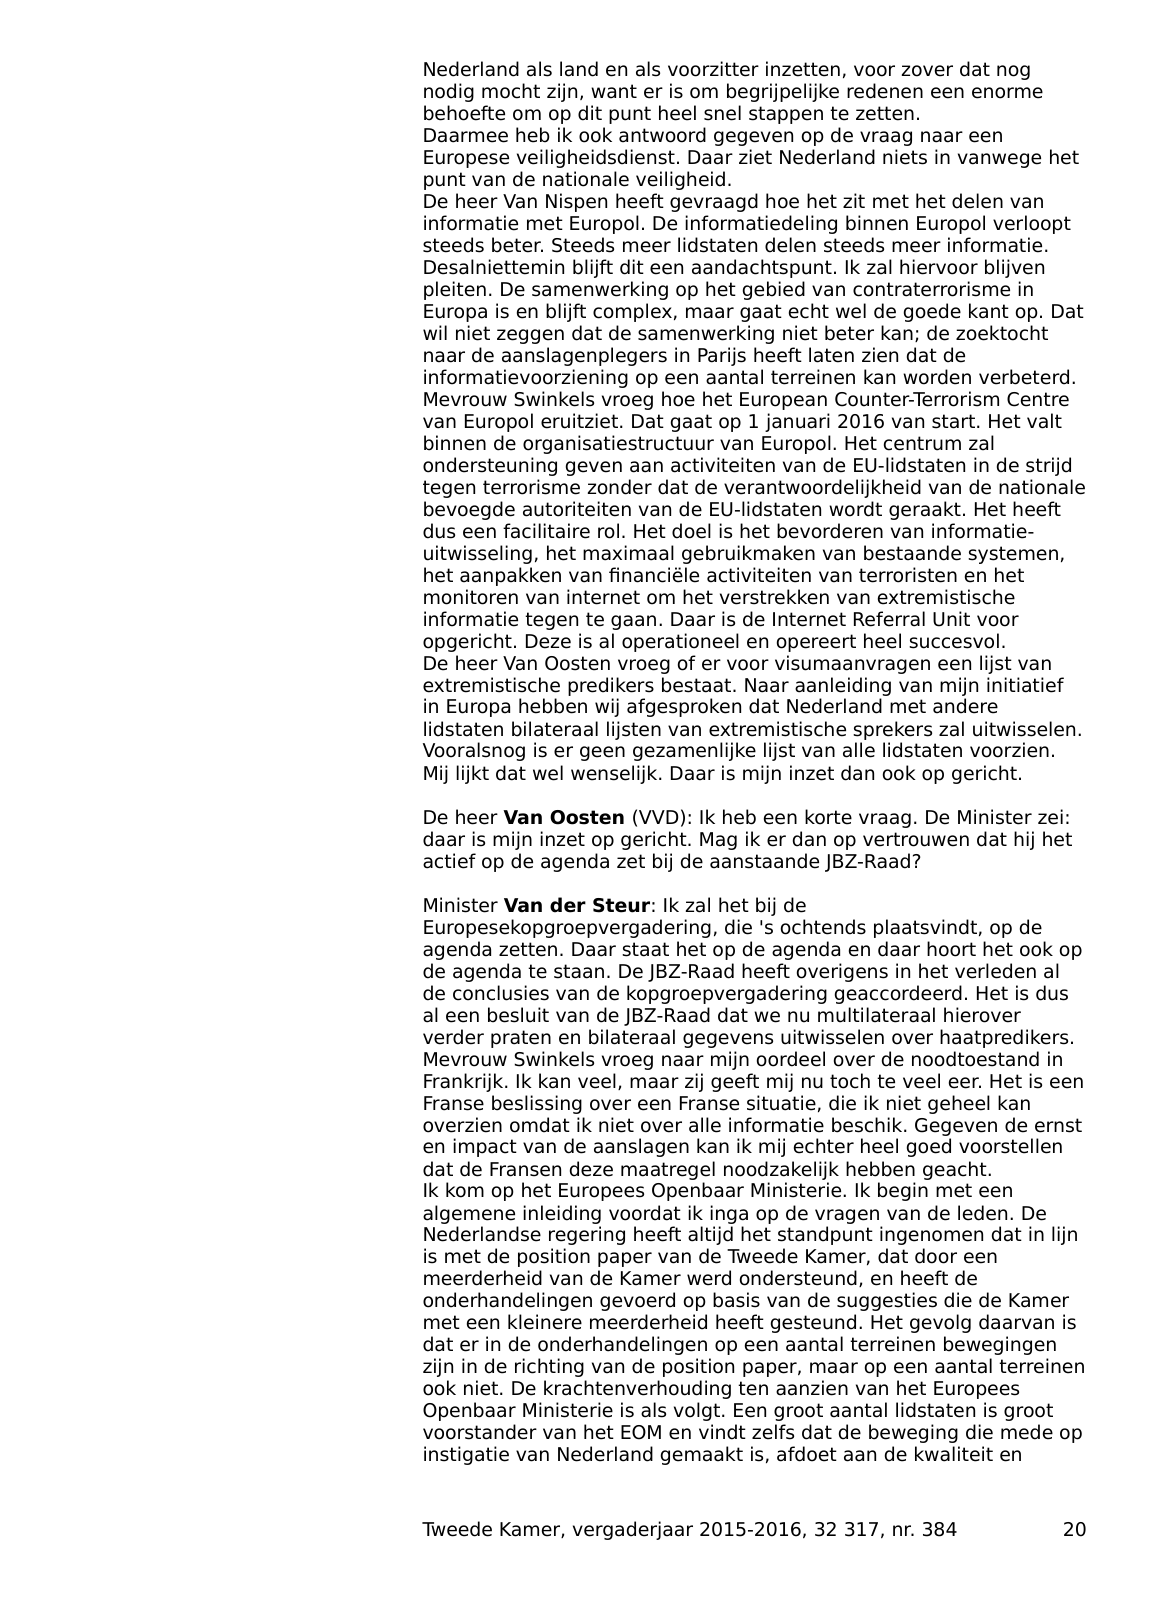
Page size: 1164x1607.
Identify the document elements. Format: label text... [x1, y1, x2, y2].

text Ik kom op het Europees Openbaar Ministerie. Ik begin met een algemene inleiding voordat ik inga op de vragen van de leden. De Nederlandse regering heeft altijd het standpunt ingenomen dat in lijn is met de position paper van de Tweede Kamer, dat door een meerderheid van de Kamer werd ondersteund, en heeft de onderhandelingen gevoerd op basis van de suggesties die de Kamer met een kleinere meerderheid heeft gesteund. Het gevolg daarvan is dat er in de onderhandelingen op een aantal terreinen bewegingen zijn in de richting van de position paper, maar op een aantal terreinen ook niet. De krachtenverhouding ten aanzien van het Europees Openbaar Ministerie is als volgt. Een groot aantal lidstaten is groot voorstander van het EOM en vindt zelfs dat de beweging die mede op instigatie van Nederland gemaakt is, afdoet aan de kwaliteit en [422, 1180, 1087, 1466]
text Mevrouw Swinkels vroeg naar mijn oordeel over de noodtoestand in Frankrijk. Ik kan veel, maar zij geeft mij nu toch te veel eer. Het is een Franse beslissing over een Franse situatie, die ik niet geheel kan overzien omdat ik niet over alle informatie beschik. Gegeven de ernst en impact van de aanslagen kan ik mij echter heel goed voorstellen dat de Fransen deze maatregel noodzakelijk hebben geacht. [422, 1048, 1087, 1180]
text De heer Van Oosten vroeg of er voor visumaanvragen een lijst van extremistische predikers bestaat. Naar aanleiding van mijn initiatief in Europa hebben wij afgesproken dat Nederland met andere lidstaten bilateraal lijsten van extremistische sprekers zal uitwisselen. Vooralsnog is er geen gezamenlijke lijst van alle lidstaten voorzien. Mij lijkt dat wel wenselijk. Daar is mijn inzet dan ook op gericht. [422, 652, 1087, 784]
text Minister Van der Steur: Ik zal het bij de Europesekopgroepvergadering, die 's ochtends plaatsvindt, op de agenda zetten. Daar staat het op de agenda en daar hoort het ook op de agenda te staan. De JBZ-Raad heeft overigens in het verleden al de conclusies van de kopgroepvergadering geaccordeerd. Het is dus al een besluit van de JBZ-Raad dat we nu multilateraal hierover verder praten en bilateraal gegevens uitwisselen over haatpredikers. [422, 895, 1087, 1048]
text Daarmee heb ik ook antwoord gegeven op de vraag naar een Europese veiligheidsdienst. Daar ziet Nederland niets in vanwege het punt van de nationale veiligheid. [422, 125, 1087, 191]
text De heer Van Oosten (VVD): Ik heb een korte vraag. De Minister zei: daar is mijn inzet op gericht. Mag ik er dan op vertrouwen dat hij het actief op de agenda zet bij de aanstaande JBZ-Raad? [422, 807, 1087, 872]
text De heer Van Nispen heeft gevraagd hoe het zit met het delen van informatie met Europol. De informatiedeling binnen Europol verloopt steeds beter. Steeds meer lidstaten delen steeds meer informatie. Desalniettemin blijft dit een aandachtspunt. Ik zal hiervoor blijven pleiten. De samenwerking op het gebied van contraterrorisme in Europa is en blijft complex, maar gaat echt wel de goede kant op. Dat wil niet zeggen dat de samenwerking niet beter kan; de zoektocht naar de aanslagenplegers in Parijs heeft laten zien dat de informatievoorziening op een aantal terreinen kan worden verbeterd. [422, 191, 1087, 389]
text Mevrouw Swinkels vroeg hoe het European Counter-Terrorism Centre van Europol eruitziet. Dat gaat op 1 januari 2016 van start. Het valt binnen de organisatiestructuur van Europol. Het centrum zal ondersteuning geven aan activiteiten van de EU-lidstaten in de strijd tegen terrorisme zonder dat de verantwoordelijkheid van de nationale bevoegde autoriteiten van de EU-lidstaten wordt geraakt. Het heeft dus een facilitaire rol. Het doel is het bevorderen van informatie-uitwisseling, het maximaal gebruikmaken van bestaande systemen, het aanpakken van financiële activiteiten van terroristen en het monitoren van internet om het verstrekken van extremistische informatie tegen te gaan. Daar is de Internet Referral Unit voor opgericht. Deze is al operationeel en opereert heel succesvol. [422, 389, 1087, 652]
text Nederland als land en als voorzitter inzetten, voor zover dat nog nodig mocht zijn, want er is om begrijpelijke redenen een enorme behoefte om op dit punt heel snel stappen te zetten. [422, 59, 1087, 125]
